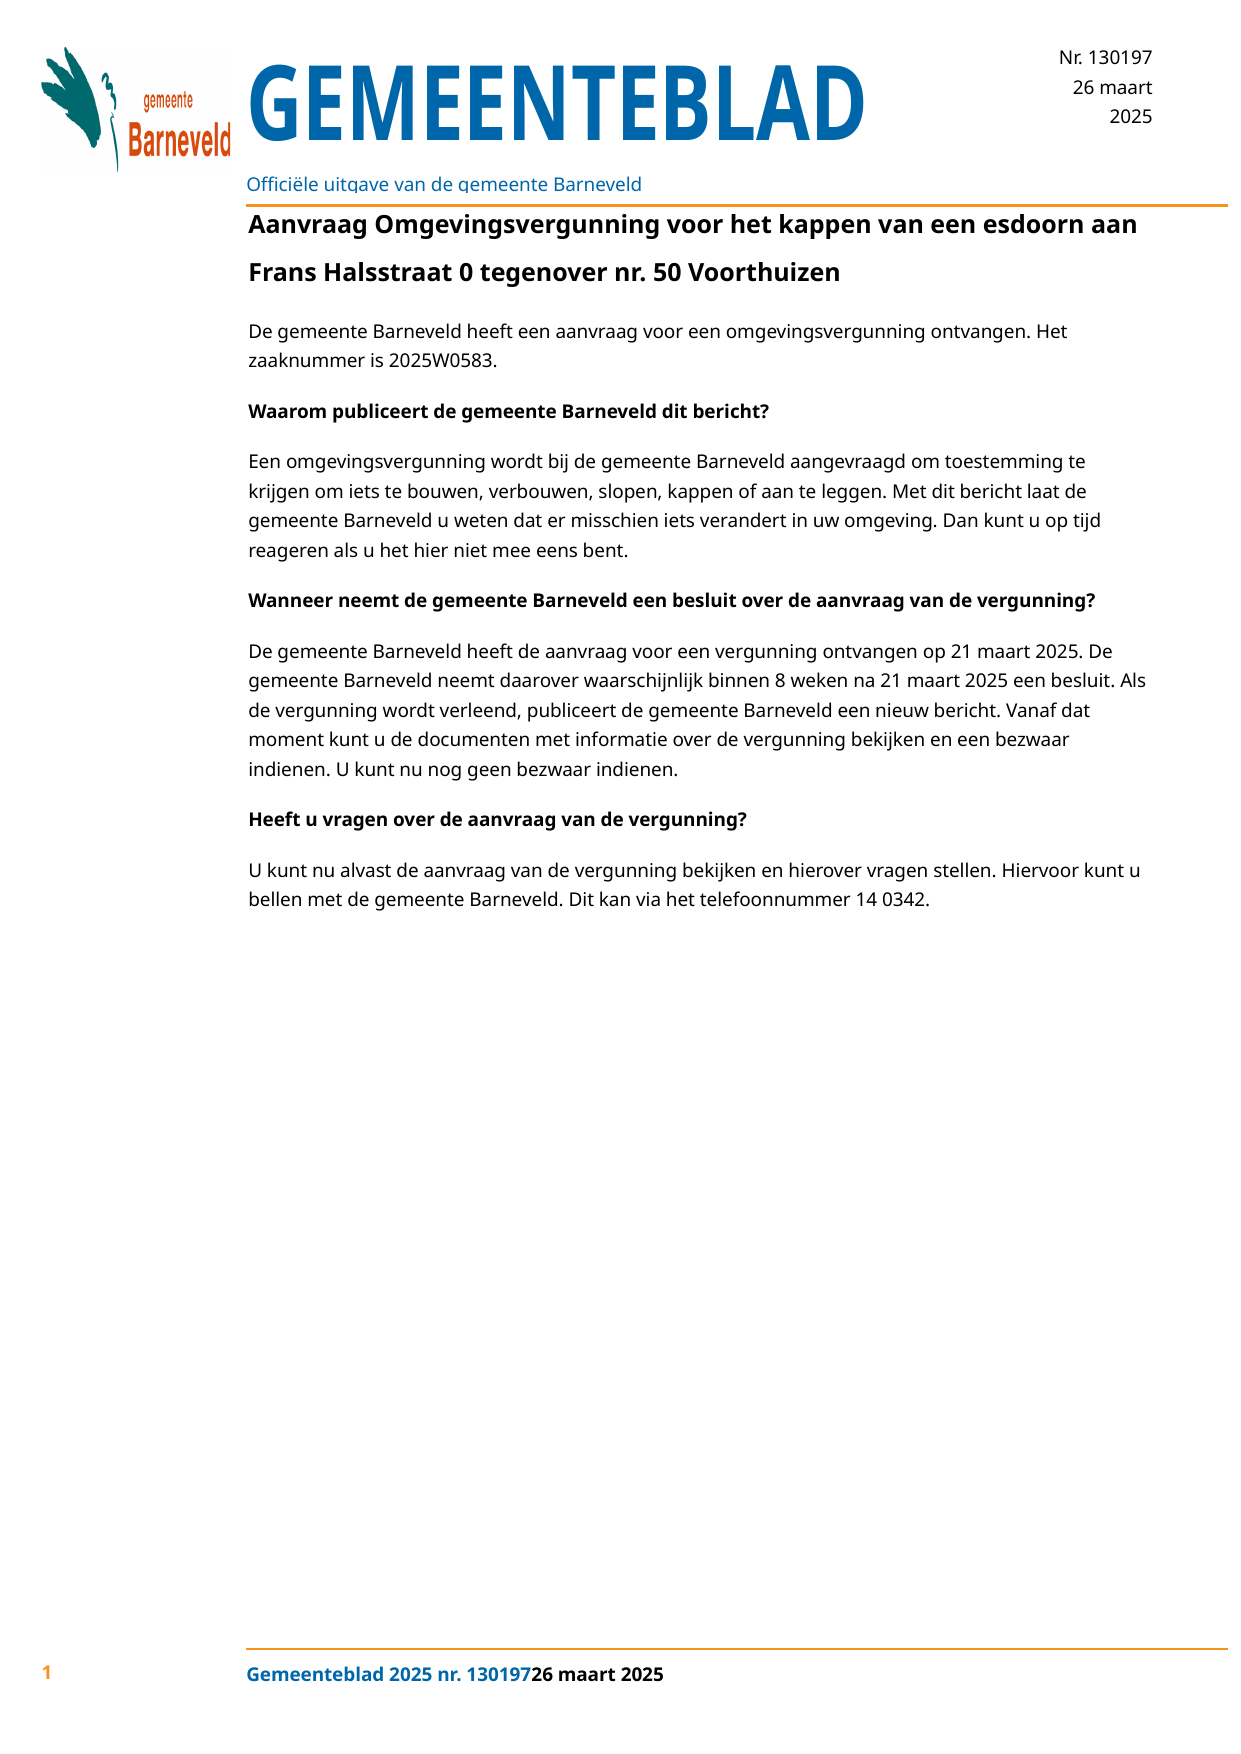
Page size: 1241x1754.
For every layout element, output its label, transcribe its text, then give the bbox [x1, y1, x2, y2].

text Heeft u vragen over de aanvraag van de vergunning? [248, 807, 1152, 832]
text Wanneer neemt de gemeente Barneveld een besluit over de aanvraag van de vergunning? [248, 587, 1152, 613]
text Een omgevingsvergunning wordt bij de gemeente Barneveld aangevraagd om toestemming te krijgen om iets te bouwen, verbouwen, slopen, kappen of aan te leggen. Met dit bericht laat de gemeente Barneveld u weten dat er misschien iets verandert in uw omgeving. Dan kunt u op tijd reageren als u het hier niet mee eens bent. [248, 448, 1152, 563]
text De gemeente Barneveld heeft de aanvraag voor een vergunning ontvangen op 21 maart 2025. De gemeente Barneveld neemt daarover waarschijnlijk binnen 8 weken na 21 maart 2025 een besluit. Als de vergunning wordt verleend, publiceert de gemeente Barneveld een nieuw bericht. Vanaf dat moment kunt u de documenten met informatie over de vergunning bekijken en een bezwaar indienen. U kunt nu nog geen bezwaar indienen. [248, 638, 1152, 782]
text Waarom publiceert de gemeente Barneveld dit bericht? [248, 398, 1152, 424]
text De gemeente Barneveld heeft een aanvraag voor een omgevingsvergunning ontvangen. Het zaaknummer is 2025W0583. [248, 318, 1152, 373]
text Aanvraag Omgevingsvergunning voor het kappen van een esdoorn aan Frans Halsstraat 0 tegenover nr. 50 Voorthuizen [248, 207, 1152, 288]
text U kunt nu alvast de aanvraag van de vergunning bekijken en hierover vragen stellen. Hiervoor kunt u bellen met de gemeente Barneveld. Dit kan via het telefoonnummer 14 0342. [248, 857, 1152, 912]
picture [41, 47, 231, 172]
